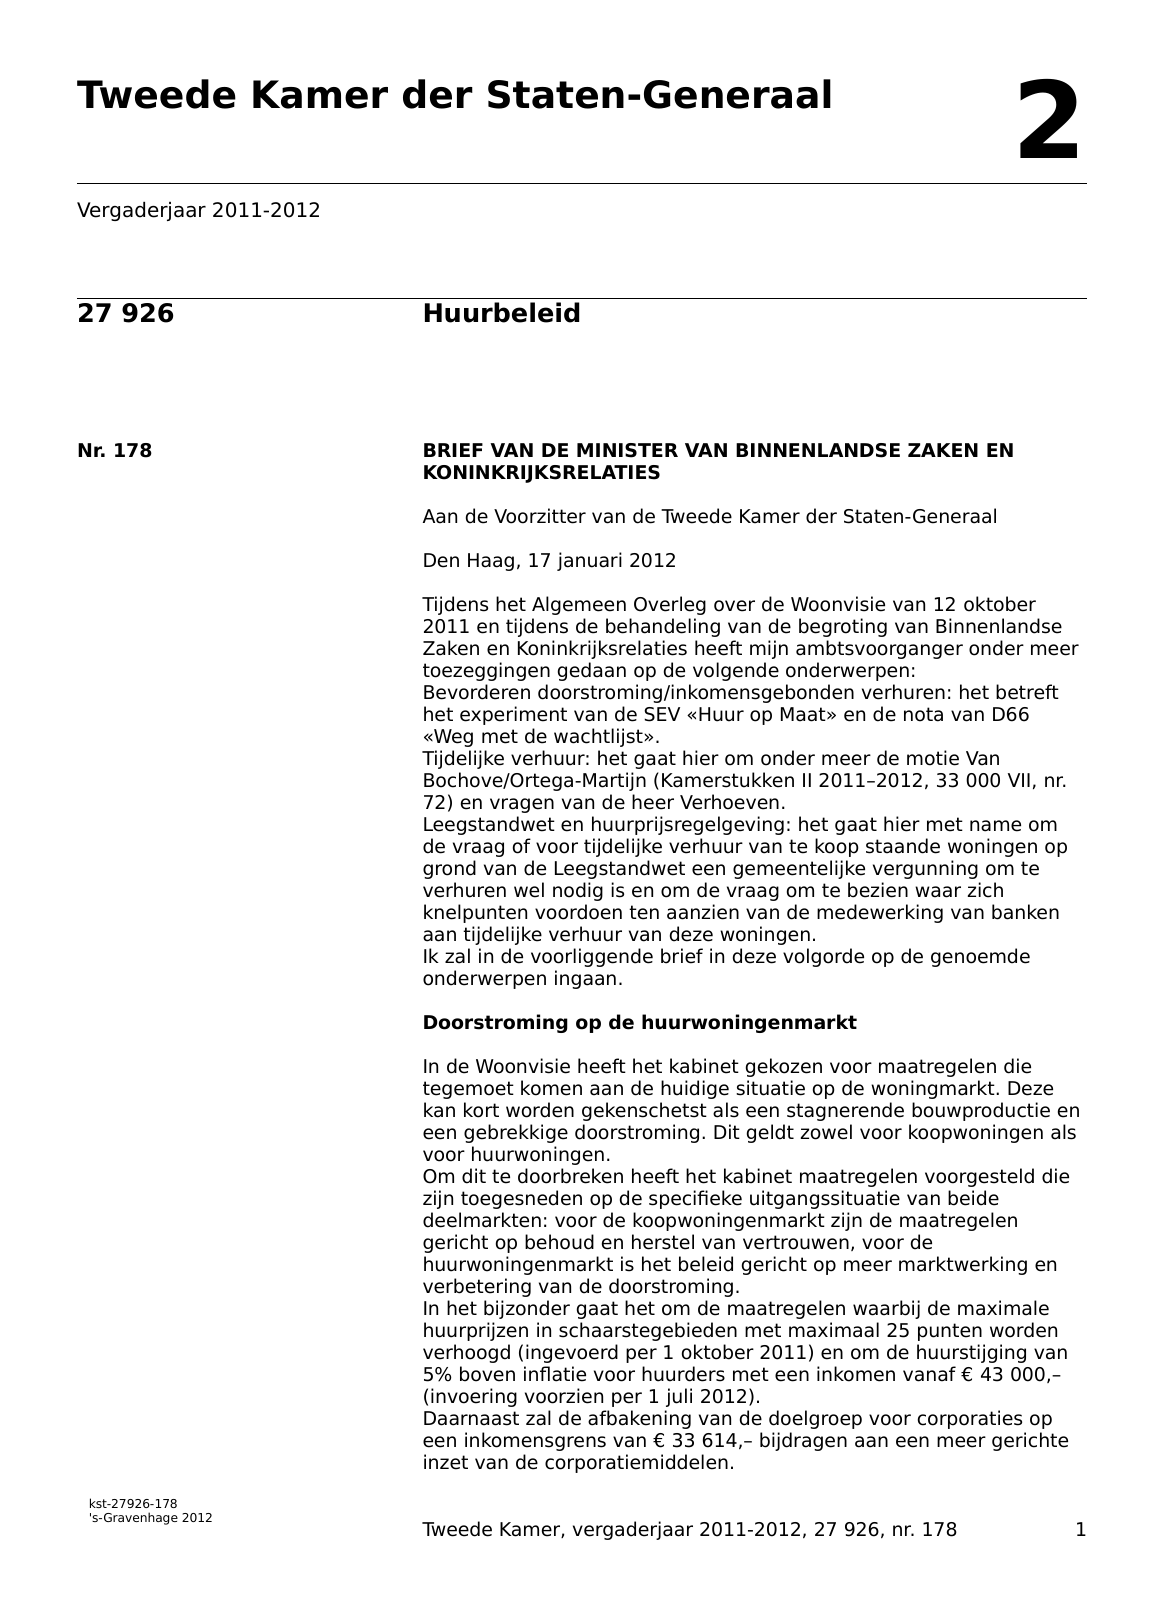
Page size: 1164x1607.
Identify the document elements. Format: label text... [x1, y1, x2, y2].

subtitle Doorstroming op de huurwoningenmarkt [422, 1012, 1087, 1034]
text Aan de Voorzitter van de Tweede Kamer der Staten-Generaal [422, 506, 1087, 528]
text Daarnaast zal de afbakening van de doelgroep voor corporaties op een inkomensgrens van € 33 614,– bijdragen aan een meer gerichte inzet van de corporatiemiddelen. [422, 1408, 1087, 1474]
subtitle 27 926 Huurbeleid [77, 299, 1087, 329]
table_header Tweede Kamer der Staten-Generaal [77, 59, 886, 183]
text kst-27926-178 [88, 1497, 323, 1511]
text Leegstandwet en huurprijsregelgeving: het gaat hier met name om de vraag of voor tijdelijke verhuur van te koop staande woningen op grond van de Leegstandwet een gemeentelijke vergunning om te verhuren wel nodig is en om de vraag om te bezien waar zich knelpunten voordoen ten aanzien van de medewerking van banken aan tijdelijke verhuur van deze woningen. [422, 814, 1087, 946]
text In het bijzonder gaat het om de maatregelen waarbij de maximale huurprijzen in schaarstegebieden met maximaal 25 punten worden verhoogd (ingevoerd per 1 oktober 2011) en om de huurstijging van 5% boven inflatie voor huurders met een inkomen vanaf € 43 000,– (invoering voorzien per 1 juli 2012). [422, 1298, 1087, 1408]
text Om dit te doorbreken heeft het kabinet maatregelen voorgesteld die zijn toegesneden op de specifieke uitgangssituatie van beide deelmarkten: voor de koopwoningenmarkt zijn de maatregelen gericht op behoud en herstel van vertrouwen, voor de huurwoningenmarkt is het beleid gericht op meer marktwerking en verbetering van de doorstroming. [422, 1166, 1087, 1298]
table_header 2 [886, 59, 1087, 183]
text Tijdens het Algemeen Overleg over de Woonvisie van 12 oktober 2011 en tijdens de behandeling van de begroting van Binnenlandse Zaken en Koninkrijksrelaties heeft mijn ambtsvoorganger onder meer toezeggingen gedaan op de volgende onderwerpen: [422, 594, 1087, 682]
text 's-Gravenhage 2012 [88, 1511, 323, 1525]
text Ik zal in de voorliggende brief in deze volgorde op de genoemde onderwerpen ingaan. [422, 946, 1087, 990]
text In de Woonvisie heeft het kabinet gekozen voor maatregelen die tegemoet komen aan de huidige situatie op de woningmarkt. Deze kan kort worden gekenschetst als een stagnerende bouwproductie en een gebrekkige doorstroming. Dit geldt zowel voor koopwoningen als voor huurwoningen. [422, 1056, 1087, 1166]
text Tijdelijke verhuur: het gaat hier om onder meer de motie Van Bochove/Ortega-Martijn (Kamerstukken II 2011–2012, 33 000 VII, nr. 72) en vragen van de heer Verhoeven. [422, 748, 1087, 814]
text Den Haag, 17 januari 2012 [422, 550, 1087, 572]
table_cell Vergaderjaar 2011-2012 [77, 184, 1087, 298]
subtitle Nr. 178 BRIEF VAN DE MINISTER VAN BINNENLANDSE ZAKEN EN KONINKRIJKSRELATIES [77, 440, 1087, 484]
text Bevorderen doorstroming/inkomensgebonden verhuren: het betreft het experiment van de SEV «Huur op Maat» en de nota van D66 «Weg met de wachtlijst». [422, 682, 1087, 748]
